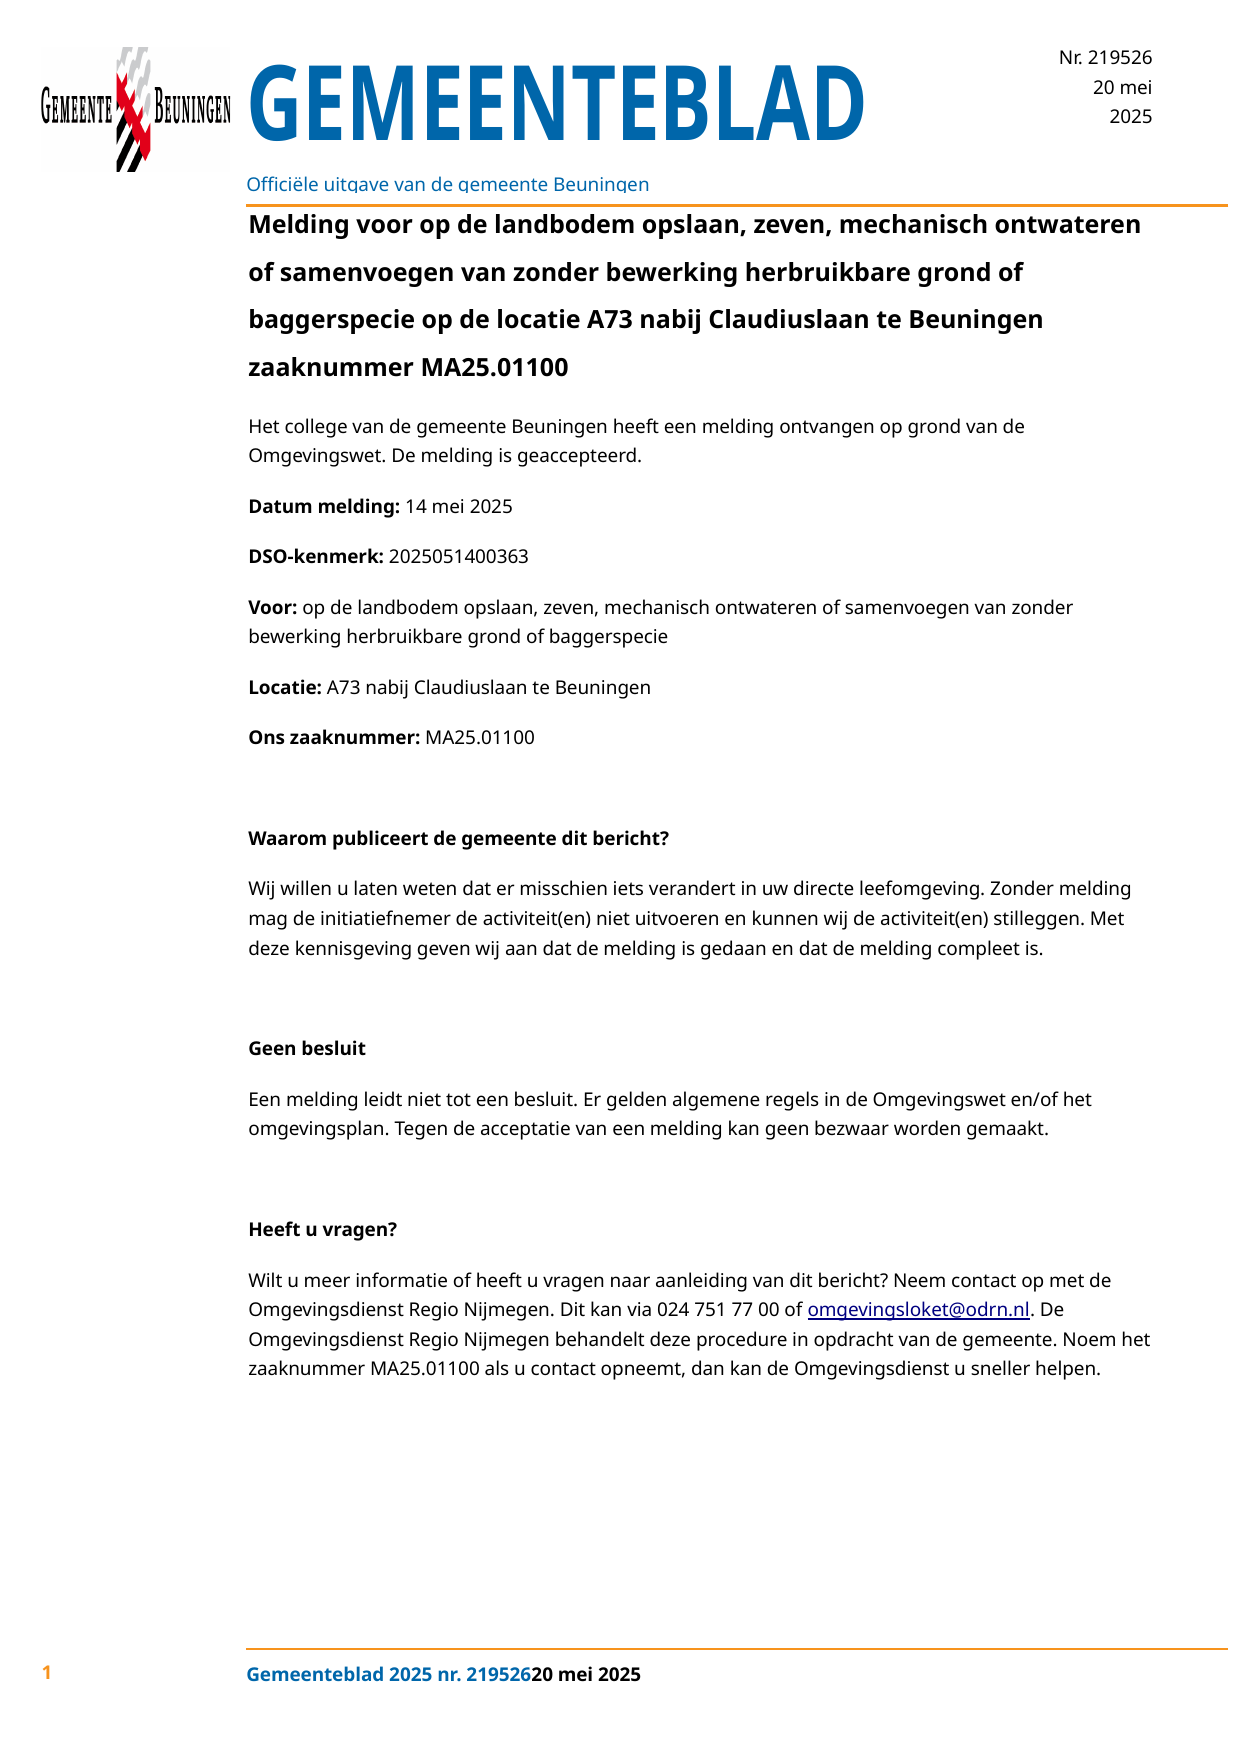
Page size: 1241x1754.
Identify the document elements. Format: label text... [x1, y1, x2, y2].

text DSO-kenmerk: 2025051400363 [248, 543, 1152, 569]
text Heeft u vragen? [248, 1216, 1152, 1242]
text Een melding leidt niet tot een besluit. Er gelden algemene regels in de Omgevingswet en/of het omgevingsplan. Tegen de acceptatie van een melding kan geen bezwaar worden gemaakt. [248, 1086, 1152, 1141]
picture [41, 47, 231, 172]
text Het college van de gemeente Beuningen heeft een melding ontvangen op grond van de Omgevingswet. De melding is geaccepteerd. [248, 413, 1152, 468]
text Ons zaaknummer: MA25.01100 [248, 724, 1152, 750]
text Wij willen u laten weten dat er misschien iets verandert in uw directe leefomgeving. Zonder melding mag de initiatiefnemer de activiteit(en) niet uitvoeren en kunnen wij de activiteit(en) stilleggen. Met deze kennisgeving geven wij aan dat de melding is gedaan en dat de melding compleet is. [248, 876, 1152, 961]
text Datum melding: 14 mei 2025 [248, 493, 1152, 519]
text Melding voor op de landbodem opslaan, zeven, mechanisch ontwateren of samenvoegen van zonder bewerking herbruikbare grond of baggerspecie op de locatie A73 nabij Claudiuslaan te Beuningen zaaknummer MA25.01100 [248, 207, 1152, 384]
text Wilt u meer informatie of heeft u vragen naar aanleiding van dit bericht? Neem contact op met de Omgevingsdienst Regio Nijmegen. Dit kan via 024 751 77 00 of omgevingsloket@odrn.nl. De Omgevingsdienst Regio Nijmegen behandelt deze procedure in opdracht van de gemeente. Noem het zaaknummer MA25.01100 als u contact opneemt, dan kan de Omgevingsdienst u sneller helpen. [248, 1267, 1152, 1381]
text Waarom publiceert de gemeente dit bericht? [248, 825, 1152, 851]
text Geen besluit [248, 1036, 1152, 1061]
text Voor: op de landbodem opslaan, zeven, mechanisch ontwateren of samenvoegen van zonder bewerking herbruikbare grond of baggerspecie [248, 594, 1152, 649]
text Locatie: A73 nabij Claudiuslaan te Beuningen [248, 674, 1152, 700]
